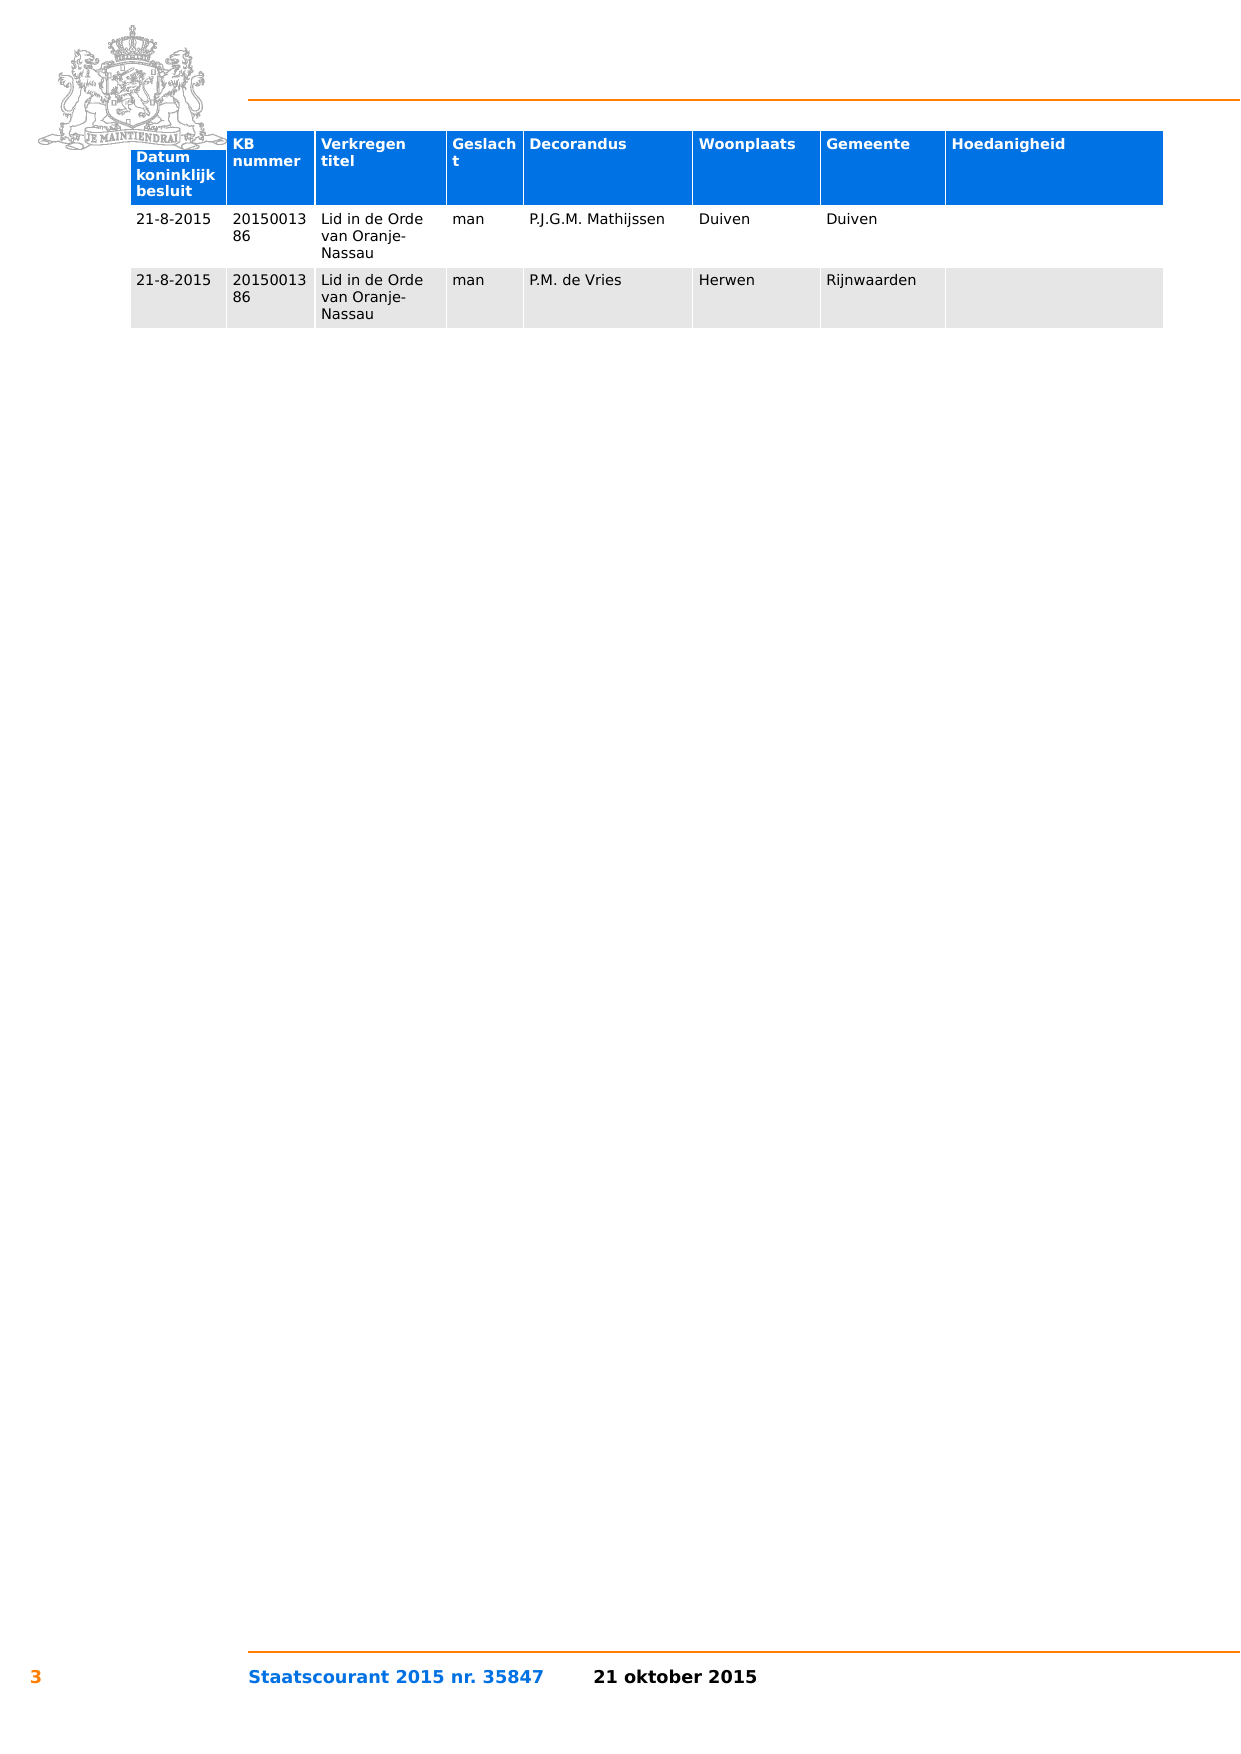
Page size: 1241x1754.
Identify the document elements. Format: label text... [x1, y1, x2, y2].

table_cell Lid in de Orde van Oranje-Nassau [316, 268, 446, 328]
table_cell P.J.G.M. Mathijssen [524, 206, 692, 266]
table_cell P.M. de Vries [524, 268, 692, 328]
picture [38, 25, 227, 150]
table_header Woonplaats [693, 131, 820, 205]
table_cell [946, 268, 1163, 328]
table_cell Duiven [821, 206, 945, 266]
table_header Verkregen titel [316, 131, 446, 205]
table_header KB nummer [227, 131, 314, 205]
table_cell man [447, 206, 523, 266]
table_cell 2015001386 [227, 206, 314, 266]
table_cell 21-8-2015 [131, 268, 226, 328]
table_header Decorandus [524, 131, 692, 205]
table_cell Duiven [693, 206, 820, 266]
table_header Gemeente [821, 131, 945, 205]
table_header Geslacht [447, 131, 523, 205]
table_cell Herwen [693, 268, 820, 328]
table_cell [946, 206, 1163, 266]
table_header Hoedanigheid [946, 131, 1163, 205]
table_cell Lid in de Orde van Oranje-Nassau [316, 206, 446, 266]
table_header Datum koninklijk besluit [131, 150, 226, 205]
table_cell Rijnwaarden [821, 268, 945, 328]
table_cell man [447, 268, 523, 328]
table_cell 21-8-2015 [131, 206, 226, 266]
table_cell 2015001386 [227, 268, 314, 328]
